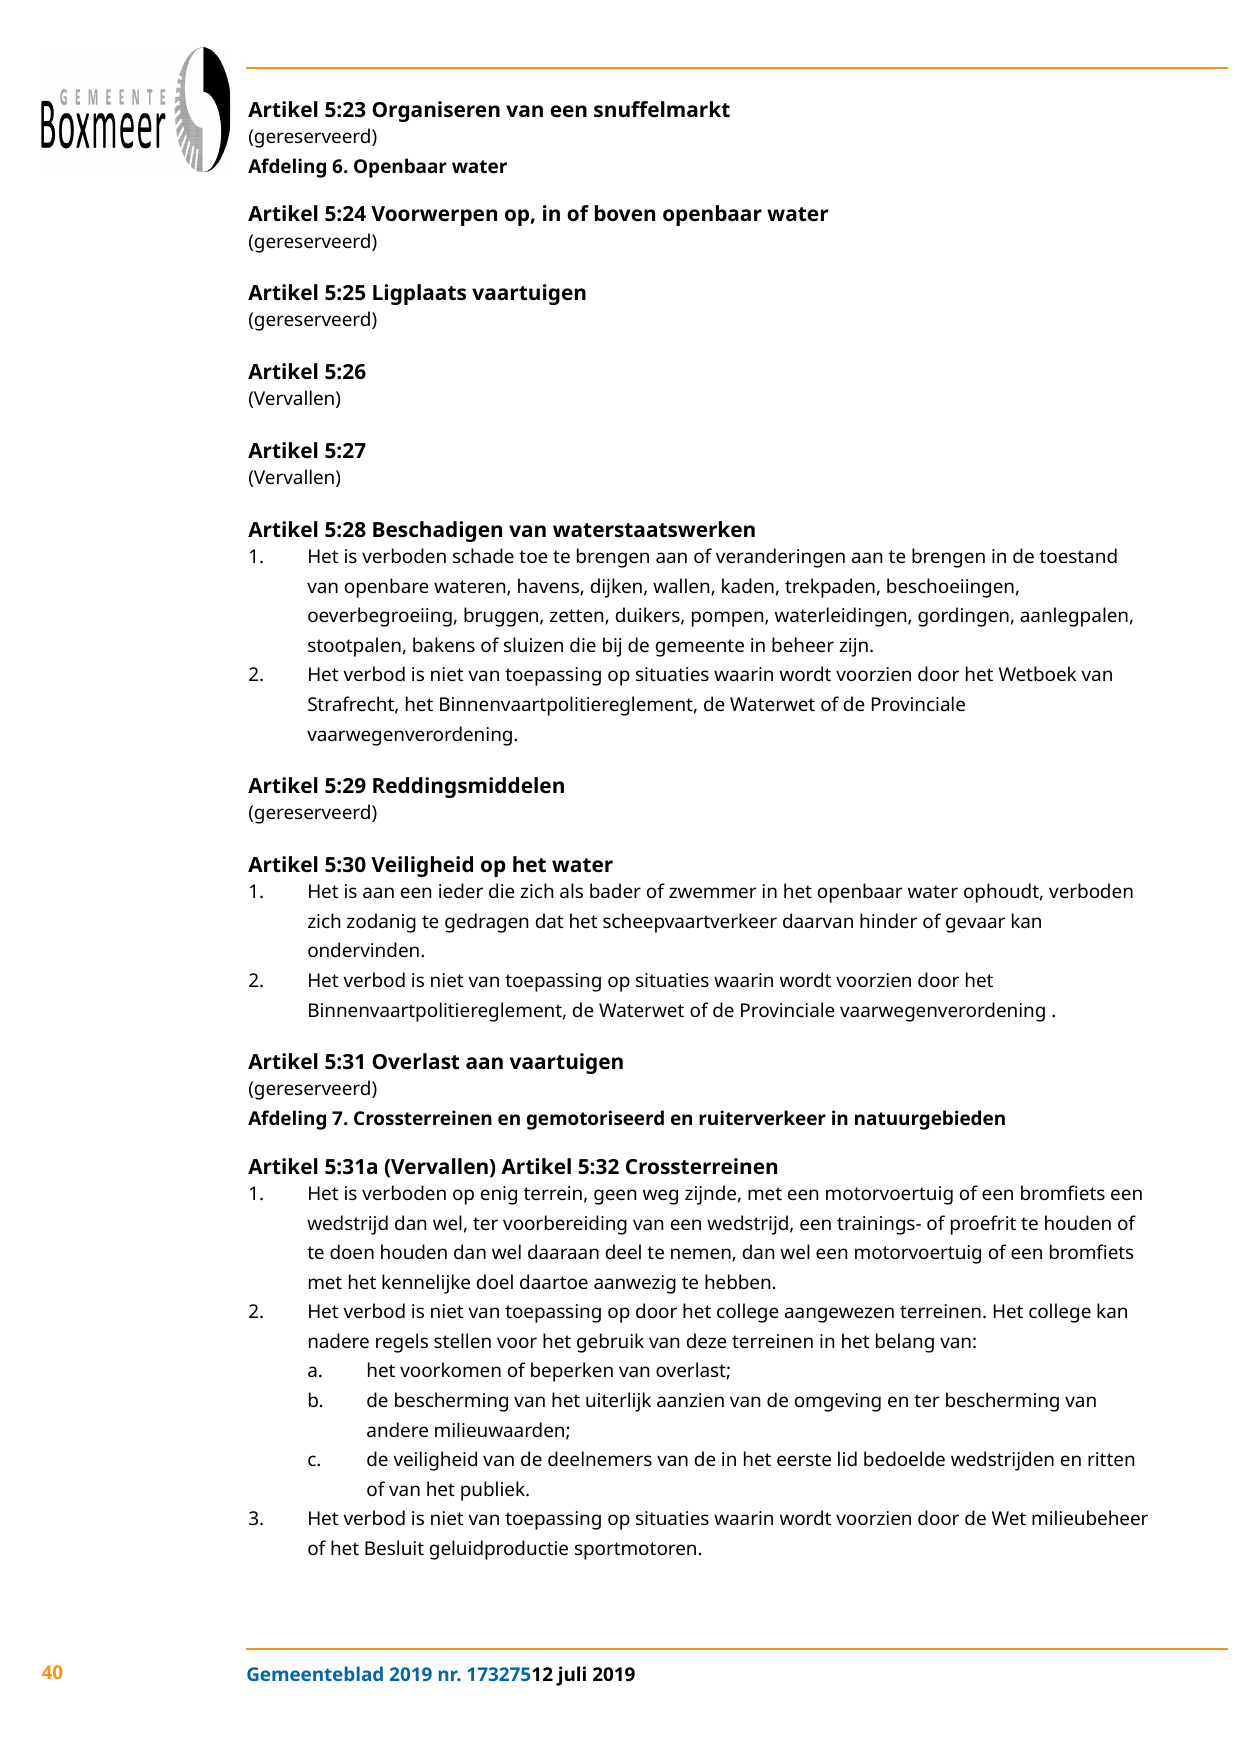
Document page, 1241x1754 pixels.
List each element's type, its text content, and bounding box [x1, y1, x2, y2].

text Artikel 5:31a (Vervallen) Artikel 5:32 Crossterreinen [248, 1152, 1152, 1180]
text Artikel 5:30 Veiligheid op het water [248, 850, 1152, 878]
text (gereserveerd) [248, 228, 1152, 253]
text (Vervallen) [248, 464, 1152, 490]
list Het verbod is niet van toepassing op situaties waarin wordt voorzien door het Binnenvaartpolitiereglement, de Waterwet of de Provinciale vaarwegenverordening . [248, 967, 1152, 1022]
list Het is verboden schade toe te brengen aan of veranderingen aan te brengen in de toestand van openbare wateren, havens, dijken, wallen, kaden, trekpaden, beschoeiingen, oeverbegroeiing, bruggen, zetten, duikers, pompen, waterleidingen, gordingen, aanlegpalen, stootpalen, bakens of sluizen die bij de gemeente in beheer zijn. [248, 543, 1152, 658]
list Het is aan een ieder die zich als bader of zwemmer in het openbaar water ophoudt, verboden zich zodanig te gedragen dat het scheepvaartverkeer daarvan hinder of gevaar kan ondervinden. [248, 878, 1152, 963]
text Artikel 5:25 Ligplaats vaartuigen [248, 278, 1152, 307]
text Afdeling 6. Openbaar water [248, 153, 1152, 178]
text (gereserveerd) [248, 123, 1152, 149]
text Afdeling 7. Crossterreinen en gemotoriseerd en ruiterverkeer in natuurgebieden [248, 1105, 1152, 1131]
text Artikel 5:28 Beschadigen van waterstaatswerken [248, 515, 1152, 543]
picture [41, 47, 231, 172]
list de bescherming van het uiterlijk aanzien van de omgeving en ter bescherming van andere milieuwaarden; [307, 1387, 1152, 1443]
text Artikel 5:24 Voorwerpen op, in of boven openbaar water [248, 199, 1152, 228]
text Artikel 5:26 [248, 357, 1152, 386]
text (Vervallen) [248, 386, 1152, 411]
text Artikel 5:31 Overlast aan vaartuigen [248, 1047, 1152, 1076]
list Het verbod is niet van toepassing op situaties waarin wordt voorzien door het Wetboek van Strafrecht, het Binnenvaartpolitiereglement, de Waterwet of de Provinciale vaarwegenverordening. [248, 662, 1152, 746]
list Het verbod is niet van toepassing op door het college aangewezen terreinen. Het college kan nadere regels stellen voor het gebruik van deze terreinen in het belang van: [248, 1298, 1152, 1354]
text (gereserveerd) [248, 307, 1152, 332]
text (gereserveerd) [248, 799, 1152, 825]
list Het verbod is niet van toepassing op situaties waarin wordt voorzien door de Wet milieubeheer of het Besluit geluidproductie sportmotoren. [248, 1506, 1152, 1561]
text (gereserveerd) [248, 1076, 1152, 1101]
text Artikel 5:29 Reddingsmiddelen [248, 771, 1152, 799]
list Het is verboden op enig terrein, geen weg zijnde, met een motorvoertuig of een bromfiets een wedstrijd dan wel, ter voorbereiding van een wedstrijd, een trainings- of proefrit te houden of te doen houden dan wel daaraan deel te nemen, dan wel een motorvoertuig of een bromfiets met het kennelijke doel daartoe aanwezig te hebben. [248, 1180, 1152, 1295]
text Artikel 5:23 Organiseren van een snuffelmarkt [248, 95, 1152, 123]
list de veiligheid van de deelnemers van de in het eerste lid bedoelde wedstrijden en ritten of van het publiek. [307, 1446, 1152, 1502]
list het voorkomen of beperken van overlast; [307, 1358, 1152, 1383]
text Artikel 5:27 [248, 436, 1152, 464]
